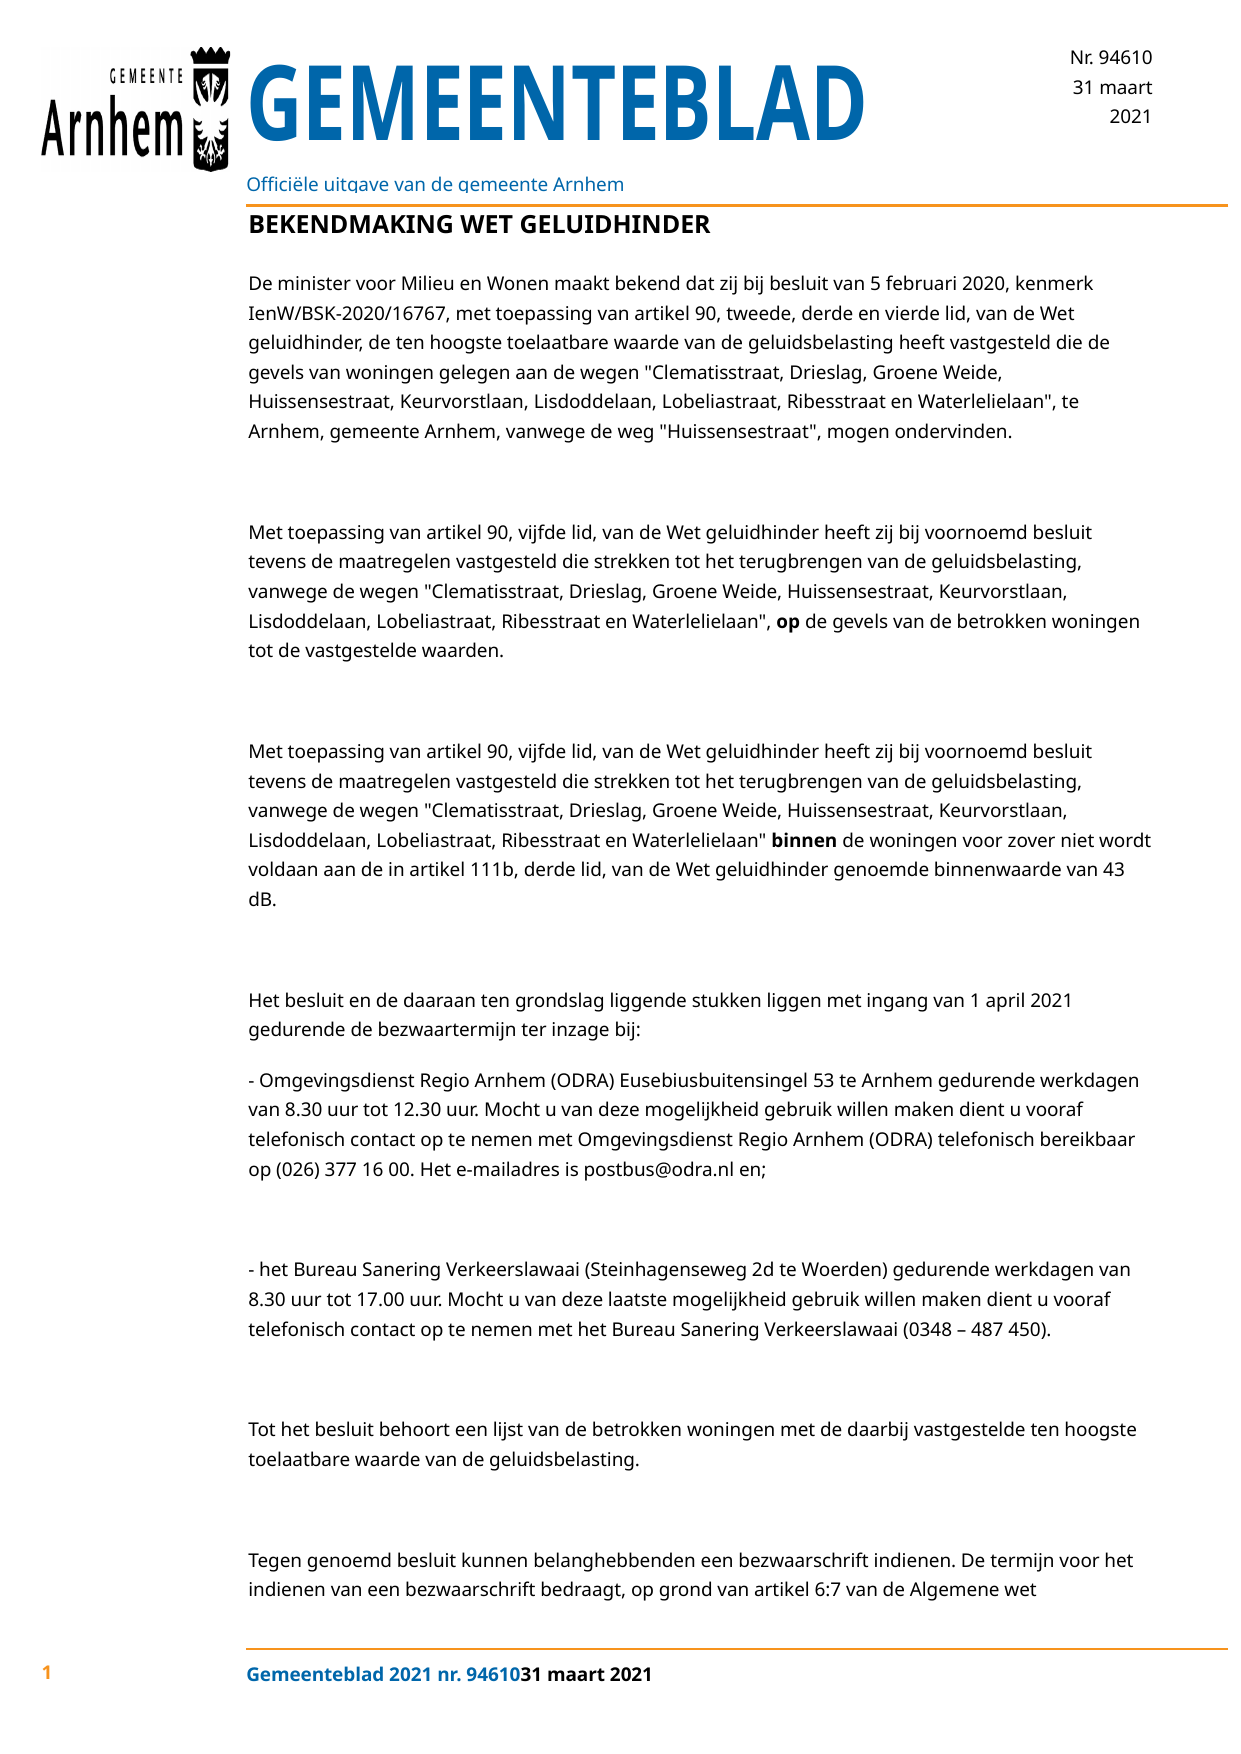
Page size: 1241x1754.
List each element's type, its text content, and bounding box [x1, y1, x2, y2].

text - Omgevingsdienst Regio Arnhem (ODRA) Eusebiusbuitensingel 53 te Arnhem gedurende werkdagen van 8.30 uur tot 12.30 uur. Mocht u van deze mogelijkheid gebruik willen maken dient u vooraf telefonisch contact op te nemen met Omgevingsdienst Regio Arnhem (ODRA) telefonisch bereikbaar op (026) 377 16 00. Het e-mailadres is postbus@odra.nl en; [248, 1067, 1152, 1181]
text Tot het besluit behoort een lijst van de betrokken woningen met de daarbij vastgestelde ten hoogste toelaatbare waarde van de geluidsbelasting. [248, 1417, 1152, 1472]
text Met toepassing van artikel 90, vijfde lid, van de Wet geluidhinder heeft zij bij voornoemd besluit tevens de maatregelen vastgesteld die strekken tot het terugbrengen van de geluidsbelasting, vanwege de wegen "Clematisstraat, Drieslag, Groene Weide, Huissensestraat, Keurvorstlaan, Lisdoddelaan, Lobeliastraat, Ribesstraat en Waterlelielaan" binnen de woningen voor zover niet wordt voldaan aan de in artikel 111b, derde lid, van de Wet geluidhinder genoemde binnenwaarde van 43 dB. [248, 738, 1152, 912]
picture [41, 47, 231, 172]
text Met toepassing van artikel 90, vijfde lid, van de Wet geluidhinder heeft zij bij voornoemd besluit tevens de maatregelen vastgesteld die strekken tot het terugbrengen van de geluidsbelasting, vanwege de wegen "Clematisstraat, Drieslag, Groene Weide, Huissensestraat, Keurvorstlaan, Lisdoddelaan, Lobeliastraat, Ribesstraat en Waterlelielaan", op de gevels van de betrokken woningen tot de vastgestelde waarden. [248, 519, 1152, 663]
text Tegen genoemd besluit kunnen belanghebbenden een bezwaarschrift indienen. De termijn voor het indienen van een bezwaarschrift bedraagt, op grond van artikel 6:7 van de Algemene wet [248, 1547, 1152, 1602]
text De minister voor Milieu en Wonen maakt bekend dat zij bij besluit van 5 februari 2020, kenmerk IenW/BSK-2020/16767, met toepassing van artikel 90, tweede, derde en vierde lid, van de Wet geluidhinder, de ten hoogste toelaatbare waarde van de geluidsbelasting heeft vastgesteld die de gevels van woningen gelegen aan de wegen "Clematisstraat, Drieslag, Groene Weide, Huissensestraat, Keurvorstlaan, Lisdoddelaan, Lobeliastraat, Ribesstraat en Waterlelielaan", te Arnhem, gemeente Arnhem, vanwege de weg "Huissensestraat", mogen ondervinden. [248, 270, 1152, 444]
text - het Bureau Sanering Verkeerslawaai (Steinhagenseweg 2d te Woerden) gedurende werkdagen van 8.30 uur tot 17.00 uur. Mocht u van deze laatste mogelijkheid gebruik willen maken dient u vooraf telefonisch contact op te nemen met het Bureau Sanering Verkeerslawaai (0348 – 487 450). [248, 1257, 1152, 1341]
text Het besluit en de daaraan ten grondslag liggende stukken liggen met ingang van 1 april 2021 gedurende de bezwaartermijn ter inzage bij: [248, 987, 1152, 1042]
text BEKENDMAKING WET GELUIDHINDER [248, 207, 1152, 241]
